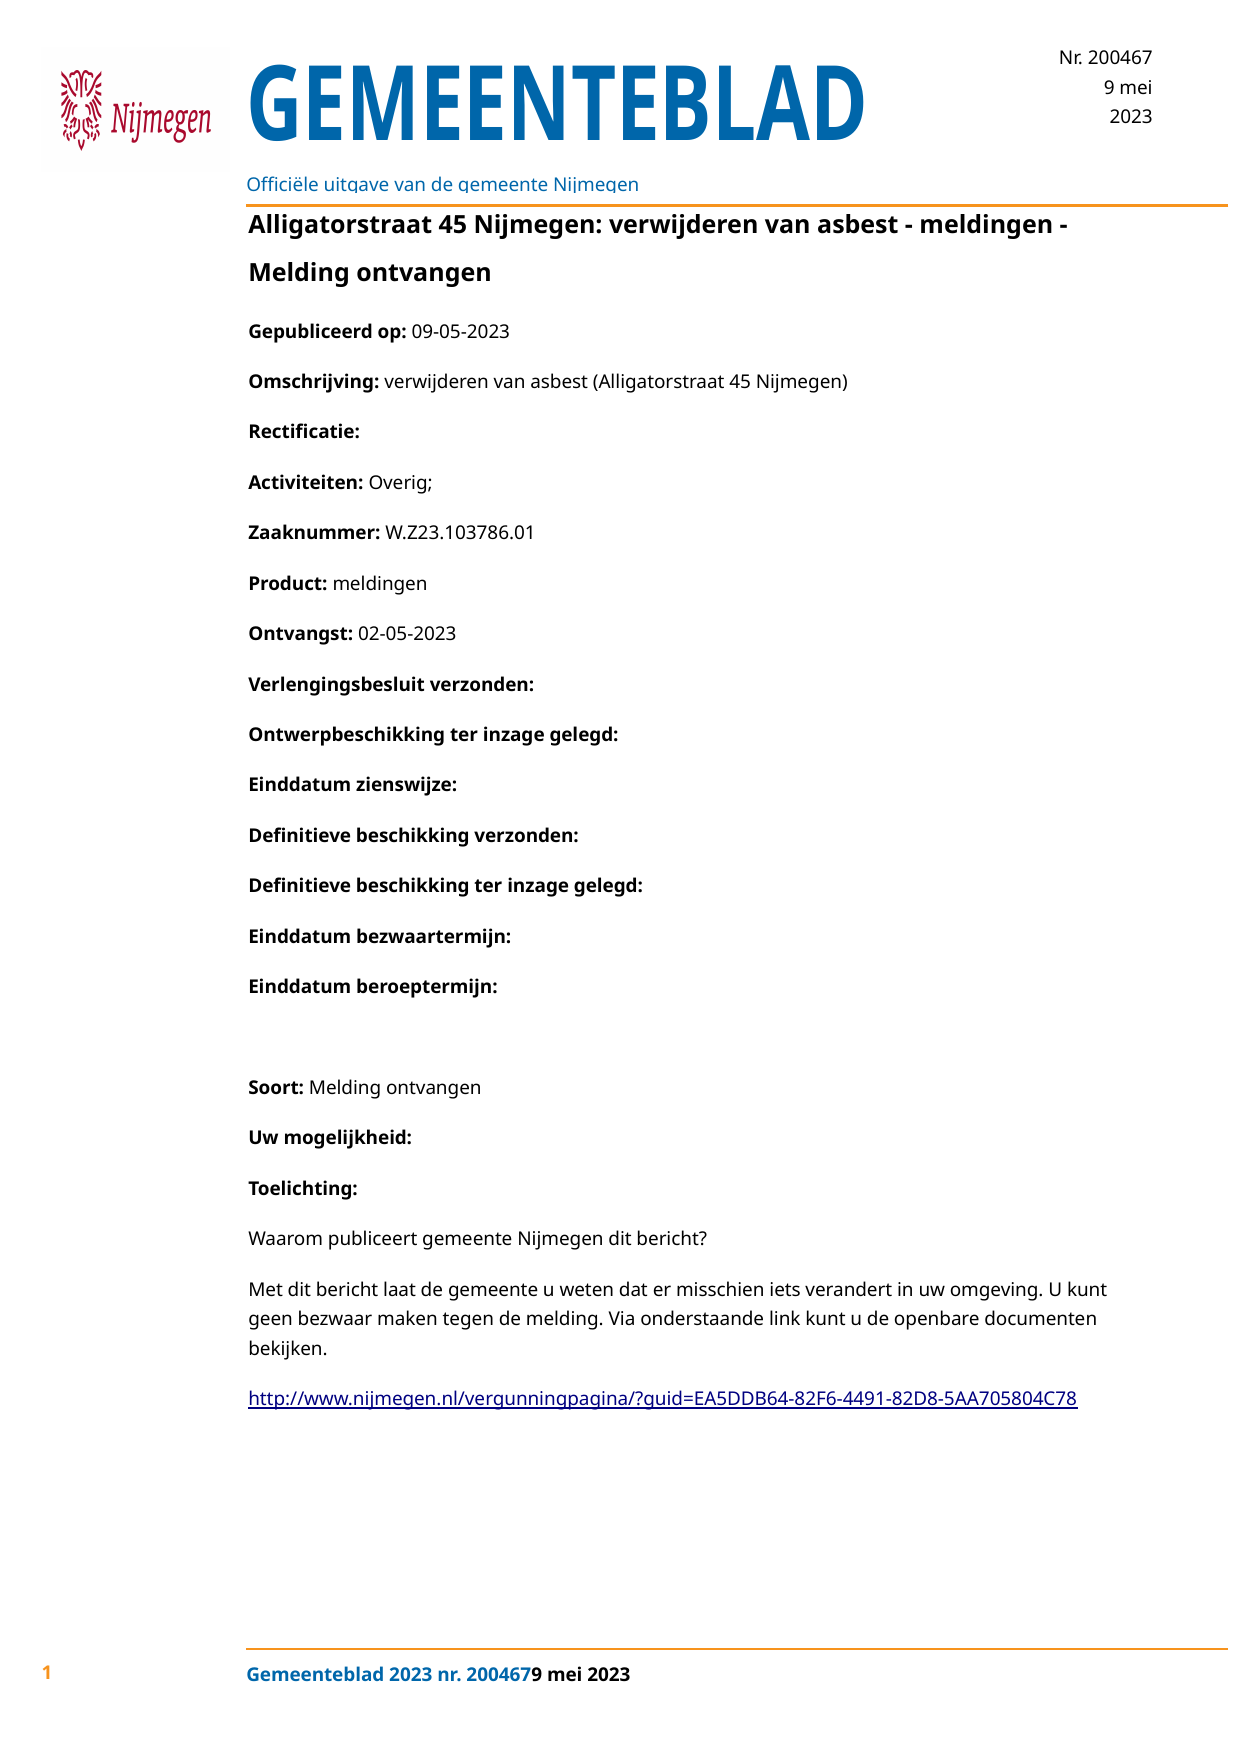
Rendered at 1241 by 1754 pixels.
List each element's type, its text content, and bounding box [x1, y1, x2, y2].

text Definitieve beschikking verzonden: [248, 822, 1152, 848]
text Product: meldingen [248, 570, 1152, 596]
text Activiteiten: Overig; [248, 469, 1152, 495]
text Ontvangst: 02-05-2023 [248, 620, 1152, 646]
text Zaaknummer: W.Z23.103786.01 [248, 519, 1152, 545]
text Ontwerpbeschikking ter inzage gelegd: [248, 721, 1152, 747]
text Definitieve beschikking ter inzage gelegd: [248, 872, 1152, 898]
text Met dit bericht laat de gemeente u weten dat er misschien iets verandert in uw omgeving. U kunt geen bezwaar maken tegen de melding. Via onderstaande link kunt u de openbare documenten bekijken. [248, 1276, 1152, 1361]
picture [41, 47, 231, 172]
text Omschrijving: verwijderen van asbest (Alligatorstraat 45 Nijmegen) [248, 368, 1152, 394]
text Soort: Melding ontvangen [248, 1074, 1152, 1100]
text Toelichting: [248, 1175, 1152, 1201]
text Uw mogelijkheid: [248, 1124, 1152, 1150]
text Einddatum bezwaartermijn: [248, 923, 1152, 949]
text Verlengingsbesluit verzonden: [248, 671, 1152, 697]
text Einddatum zienswijze: [248, 772, 1152, 797]
text Rectificatie: [248, 419, 1152, 444]
text Waarom publiceert gemeente Nijmegen dit bericht? [248, 1225, 1152, 1251]
text Alligatorstraat 45 Nijmegen: verwijderen van asbest - meldingen - Melding ontvangen [248, 207, 1152, 288]
text Einddatum beroeptermijn: [248, 973, 1152, 999]
text http://www.nijmegen.nl/vergunningpagina/?guid=EA5DDB64-82F6-4491-82D8-5AA705804C78 [248, 1385, 1152, 1411]
text Gepubliceerd op: 09-05-2023 [248, 318, 1152, 344]
